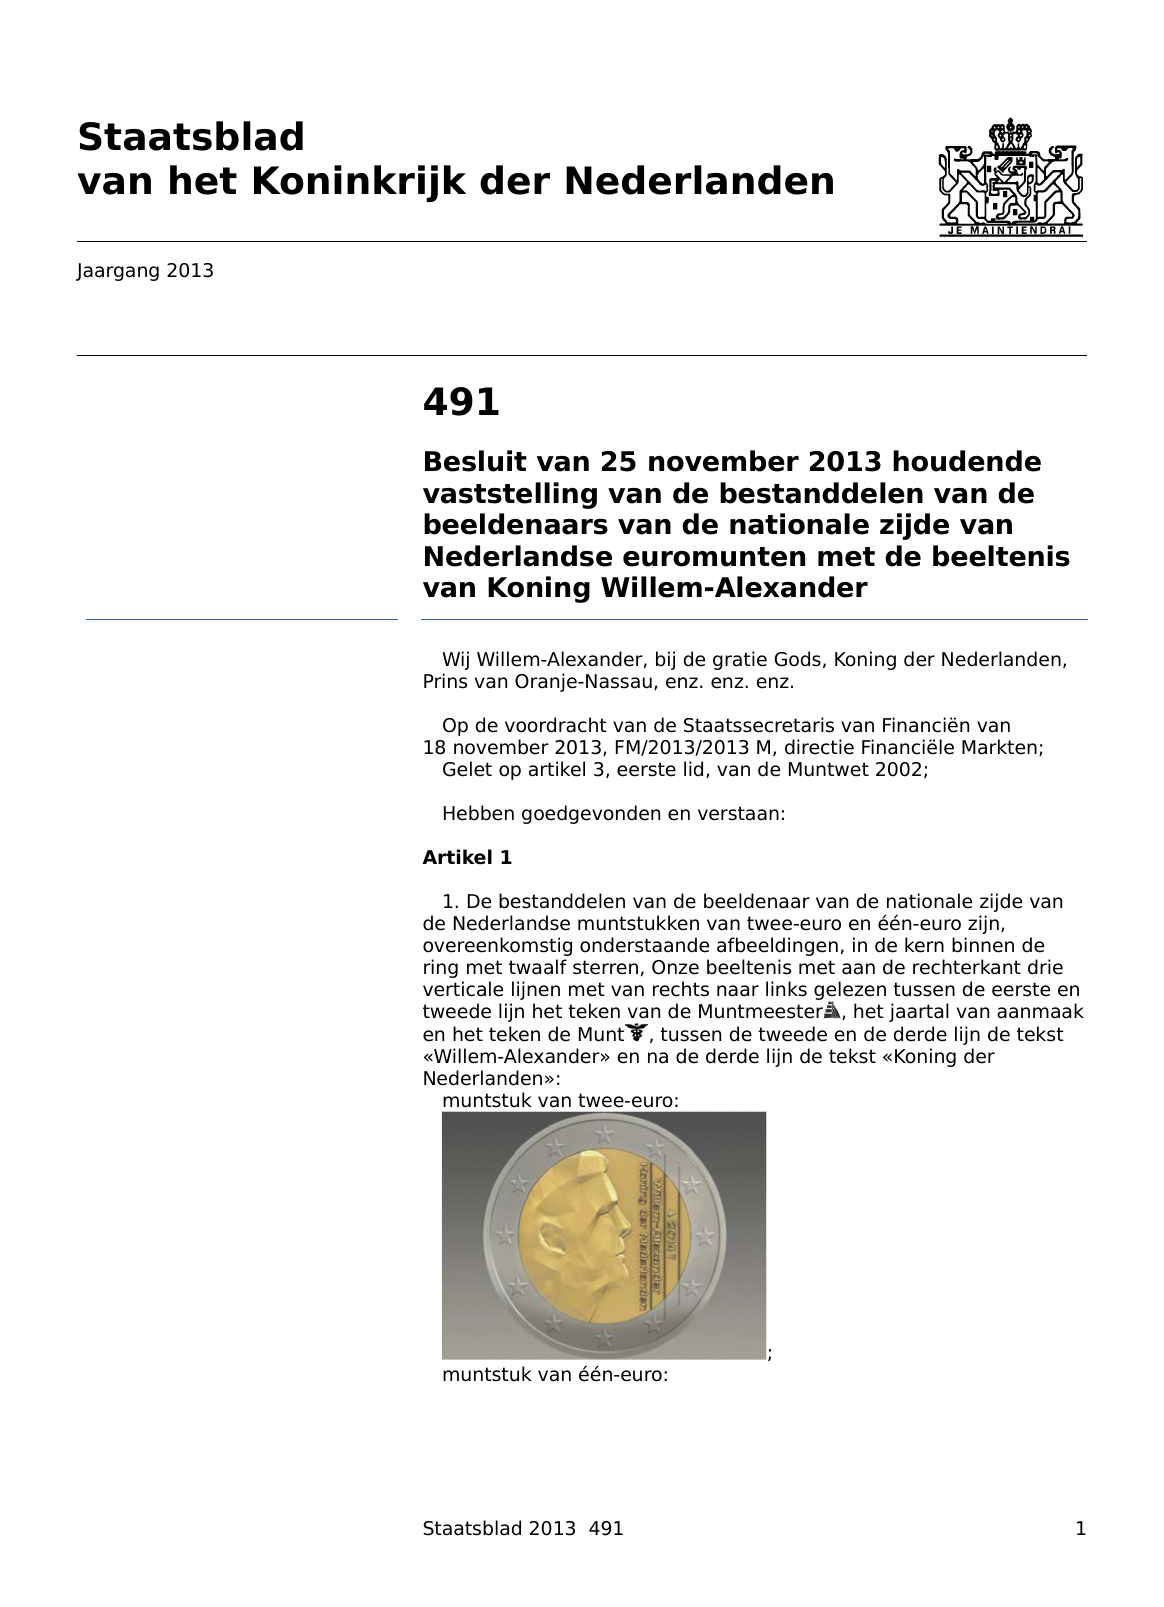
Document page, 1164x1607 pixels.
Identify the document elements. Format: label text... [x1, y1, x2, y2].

subtitle Artikel 1 [422, 847, 1087, 869]
subtitle 491 [422, 381, 1087, 424]
table_header [886, 100, 1087, 241]
picture [441, 1111, 767, 1360]
picture [936, 115, 1087, 240]
text Op de voordracht van de Staatssecretaris van Financiën van 18 november 2013, FM/2013/2013 M, directie Financiële Markten; [422, 715, 1087, 759]
text Hebben goedgevonden en verstaan: [422, 803, 1087, 825]
text muntstuk van één-euro: [422, 1364, 1087, 1386]
table_header Staatsblad van het Koninkrijk der Nederlanden [77, 100, 886, 241]
text Besluit van 25 november 2013 houdende vaststelling van de bestanddelen van de beeldenaars van de nationale zijde van Nederlandse euromunten met de beeltenis van Koning Willem-Alexander [422, 447, 1087, 604]
picture [823, 1001, 841, 1019]
text muntstuk van twee-euro: [422, 1089, 1087, 1112]
text 1. De bestanddelen van de beeldenaar van de nationale zijde van de Nederlandse muntstukken van twee-euro en één-euro zijn, overeenkomstig onderstaande afbeeldingen, in de kern binnen de ring met twaalf sterren, Onze beeltenis met aan de rechterkant drie verticale lijnen met van rechts naar links gelezen tussen de eerste en tweede lijn het teken van de Muntmeester, het jaartal van aanmaak en het teken de Munt, tussen de tweede en de derde lijn de tekst «Willem-Alexander» en na de derde lijn de tekst «Koning der Nederlanden»: [422, 891, 1087, 1089]
table_cell Jaargang 2013 [77, 242, 1087, 355]
text ; [422, 1112, 1087, 1364]
text Wij Willem-Alexander, bij de gratie Gods, Koning der Nederlanden, Prins van Oranje-Nassau, enz. enz. enz. [422, 649, 1087, 693]
text Gelet op artikel 3, eerste lid, van de Muntwet 2002; [422, 759, 1087, 781]
picture [624, 1023, 649, 1042]
